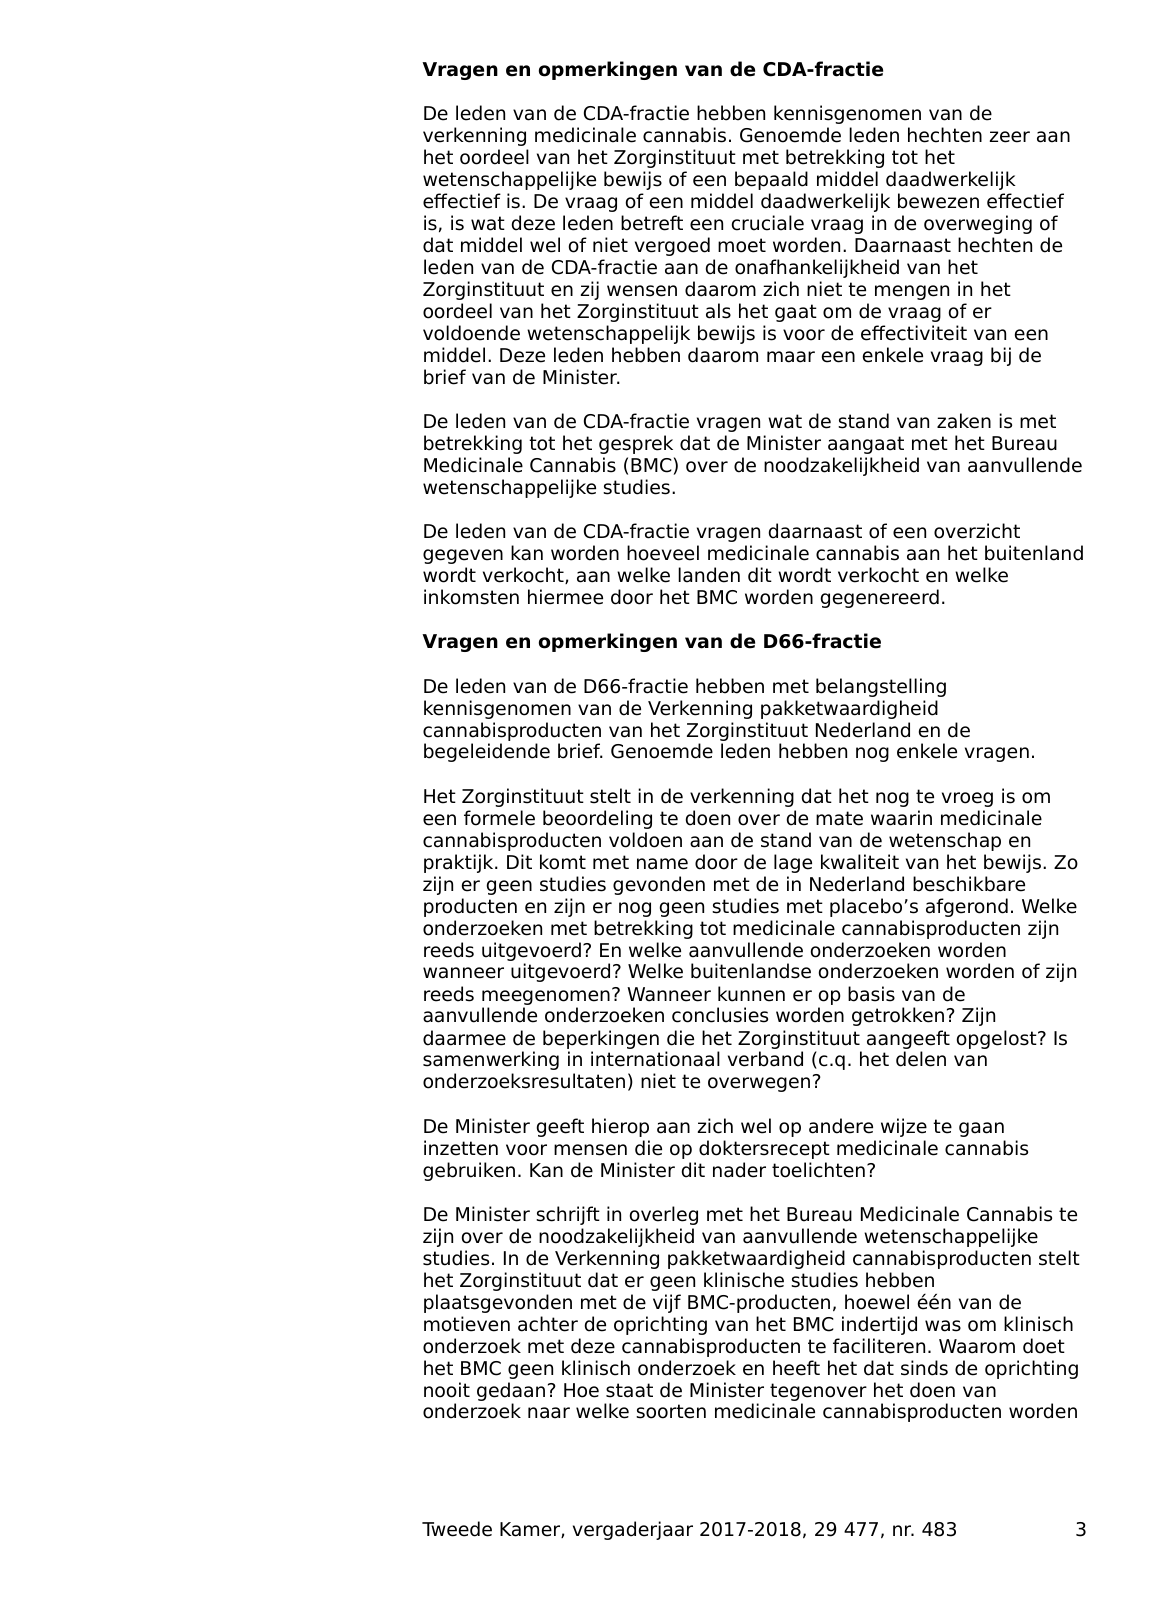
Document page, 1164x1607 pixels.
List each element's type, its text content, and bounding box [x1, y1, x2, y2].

text Het Zorginstituut stelt in de verkenning dat het nog te vroeg is om een formele beoordeling te doen over de mate waarin medicinale cannabisproducten voldoen aan de stand van de wetenschap en praktijk. Dit komt met name door de lage kwaliteit van het bewijs. Zo zijn er geen studies gevonden met de in Nederland beschikbare producten en zijn er nog geen studies met placebo’s afgerond. Welke onderzoeken met betrekking tot medicinale cannabisproducten zijn reeds uitgevoerd? En welke aanvullende onderzoeken worden wanneer uitgevoerd? Welke buitenlandse onderzoeken worden of zijn reeds meegenomen? Wanneer kunnen er op basis van de aanvullende onderzoeken conclusies worden getrokken? Zijn daarmee de beperkingen die het Zorginstituut aangeeft opgelost? Is samenwerking in internationaal verband (c.q. het delen van onderzoeksresultaten) niet te overwegen? [422, 786, 1087, 1093]
text De Minister geeft hierop aan zich wel op andere wijze te gaan inzetten voor mensen die op doktersrecept medicinale cannabis gebruiken. Kan de Minister dit nader toelichten? [422, 1116, 1087, 1181]
text De Minister schrijft in overleg met het Bureau Medicinale Cannabis te zijn over de noodzakelijkheid van aanvullende wetenschappelijke studies. In de Verkenning pakketwaardigheid cannabisproducten stelt het Zorginstituut dat er geen klinische studies hebben plaatsgevonden met de vijf BMC-producten, hoewel één van de motieven achter de oprichting van het BMC indertijd was om klinisch onderzoek met deze cannabisproducten te faciliteren. Waarom doet het BMC geen klinisch onderzoek en heeft het dat sinds de oprichting nooit gedaan? Hoe staat de Minister tegenover het doen van onderzoek naar welke soorten medicinale cannabisproducten worden [422, 1204, 1087, 1423]
subtitle Vragen en opmerkingen van de CDA-fractie [422, 59, 1087, 81]
text De leden van de CDA-fractie vragen wat de stand van zaken is met betrekking tot het gesprek dat de Minister aangaat met het Bureau Medicinale Cannabis (BMC) over de noodzakelijkheid van aanvullende wetenschappelijke studies. [422, 411, 1087, 499]
text De leden van de D66-fractie hebben met belangstelling kennisgenomen van de Verkenning pakketwaardigheid cannabisproducten van het Zorginstituut Nederland en de begeleidende brief. Genoemde leden hebben nog enkele vragen. [422, 676, 1087, 763]
text De leden van de CDA-fractie vragen daarnaast of een overzicht gegeven kan worden hoeveel medicinale cannabis aan het buitenland wordt verkocht, aan welke landen dit wordt verkocht en welke inkomsten hiermee door het BMC worden gegenereerd. [422, 521, 1087, 609]
subtitle Vragen en opmerkingen van de D66-fractie [422, 631, 1087, 653]
text De leden van de CDA-fractie hebben kennisgenomen van de verkenning medicinale cannabis. Genoemde leden hechten zeer aan het oordeel van het Zorginstituut met betrekking tot het wetenschappelijke bewijs of een bepaald middel daadwerkelijk effectief is. De vraag of een middel daadwerkelijk bewezen effectief is, is wat deze leden betreft een cruciale vraag in de overweging of dat middel wel of niet vergoed moet worden. Daarnaast hechten de leden van de CDA-fractie aan de onafhankelijkheid van het Zorginstituut en zij wensen daarom zich niet te mengen in het oordeel van het Zorginstituut als het gaat om de vraag of er voldoende wetenschappelijk bewijs is voor de effectiviteit van een middel. Deze leden hebben daarom maar een enkele vraag bij de brief van de Minister. [422, 103, 1087, 389]
